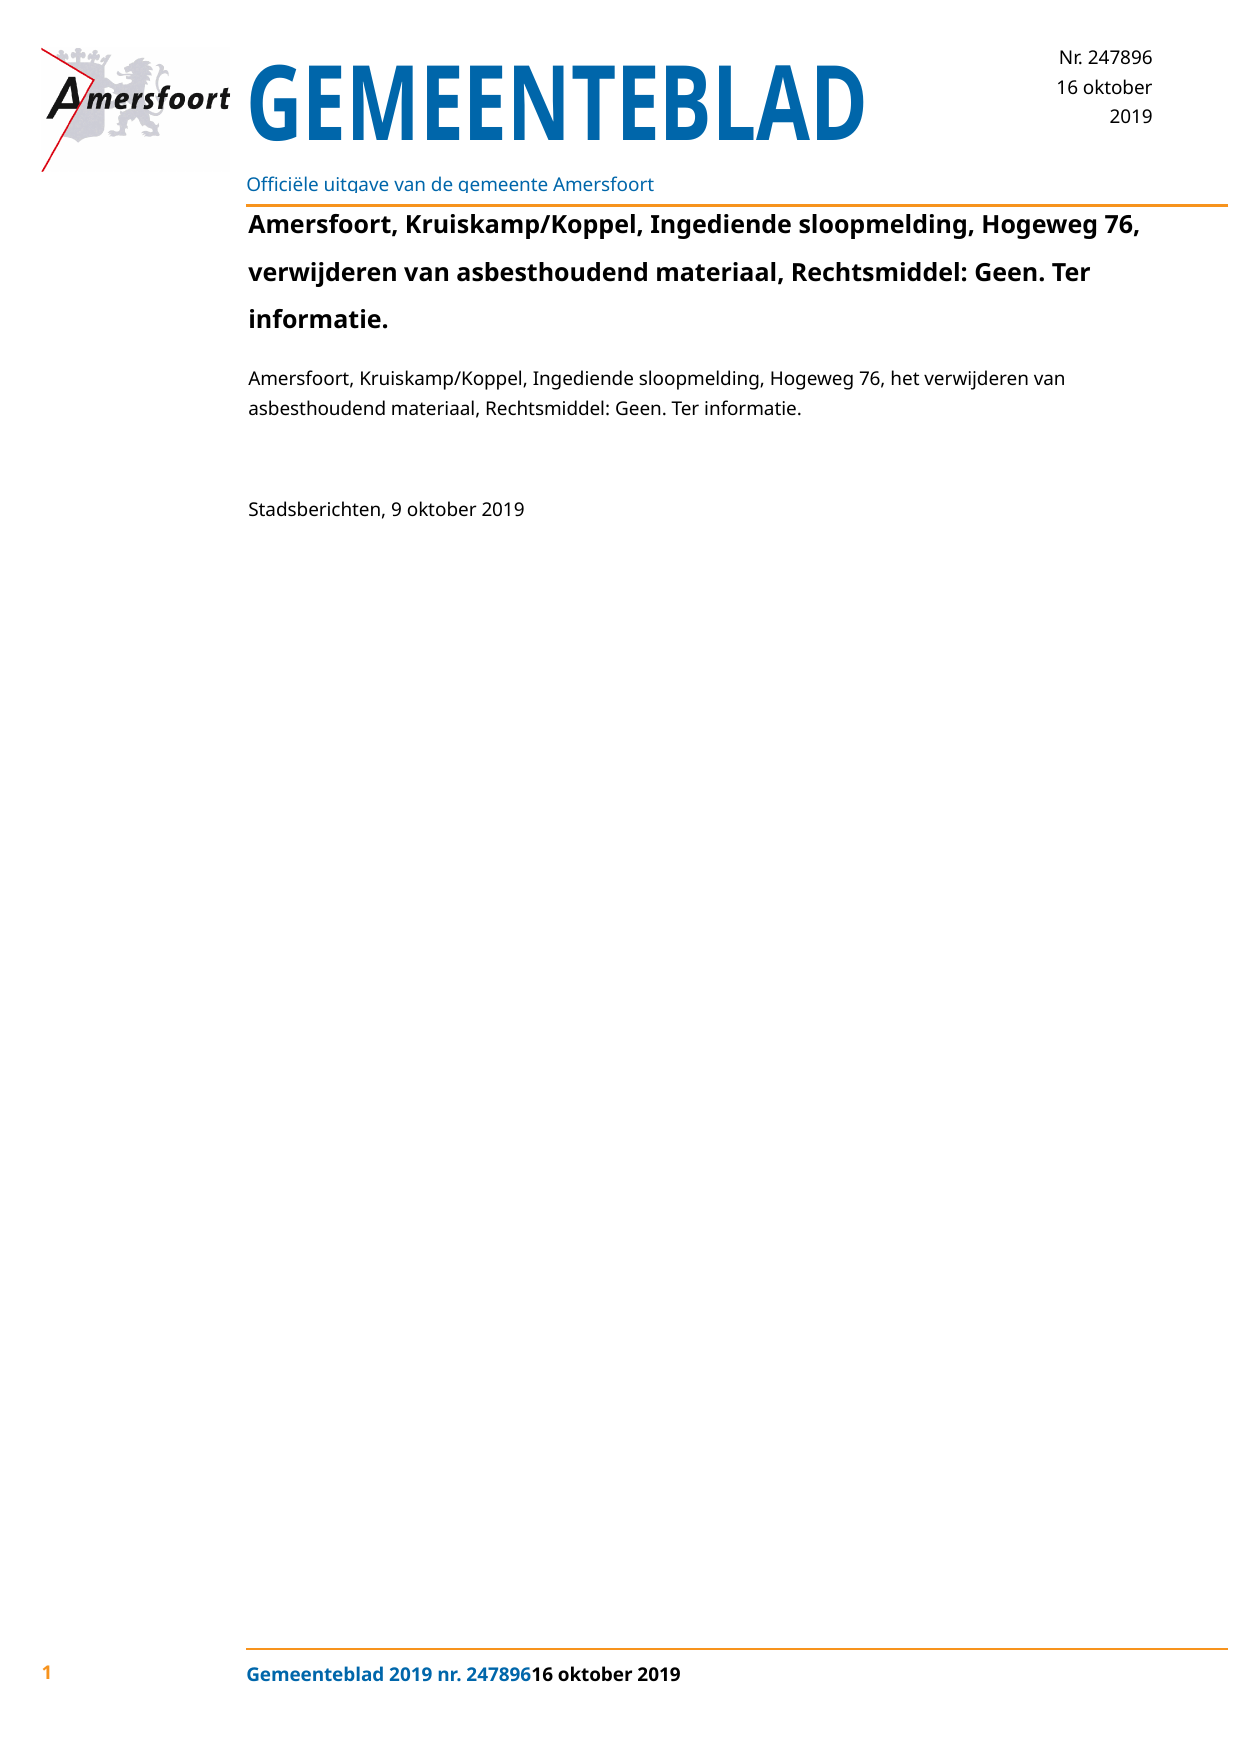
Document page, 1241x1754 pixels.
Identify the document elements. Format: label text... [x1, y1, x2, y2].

picture [41, 47, 231, 172]
text Amersfoort, Kruiskamp/Koppel, Ingediende sloopmelding, Hogeweg 76, verwijderen van asbesthoudend materiaal, Rechtsmiddel: Geen. Ter informatie. [248, 207, 1152, 336]
text Amersfoort, Kruiskamp/Koppel, Ingediende sloopmelding, Hogeweg 76, het verwijderen van asbesthoudend materiaal, Rechtsmiddel: Geen. Ter informatie. [248, 366, 1152, 421]
text Stadsberichten, 9 oktober 2019 [248, 496, 1152, 522]
